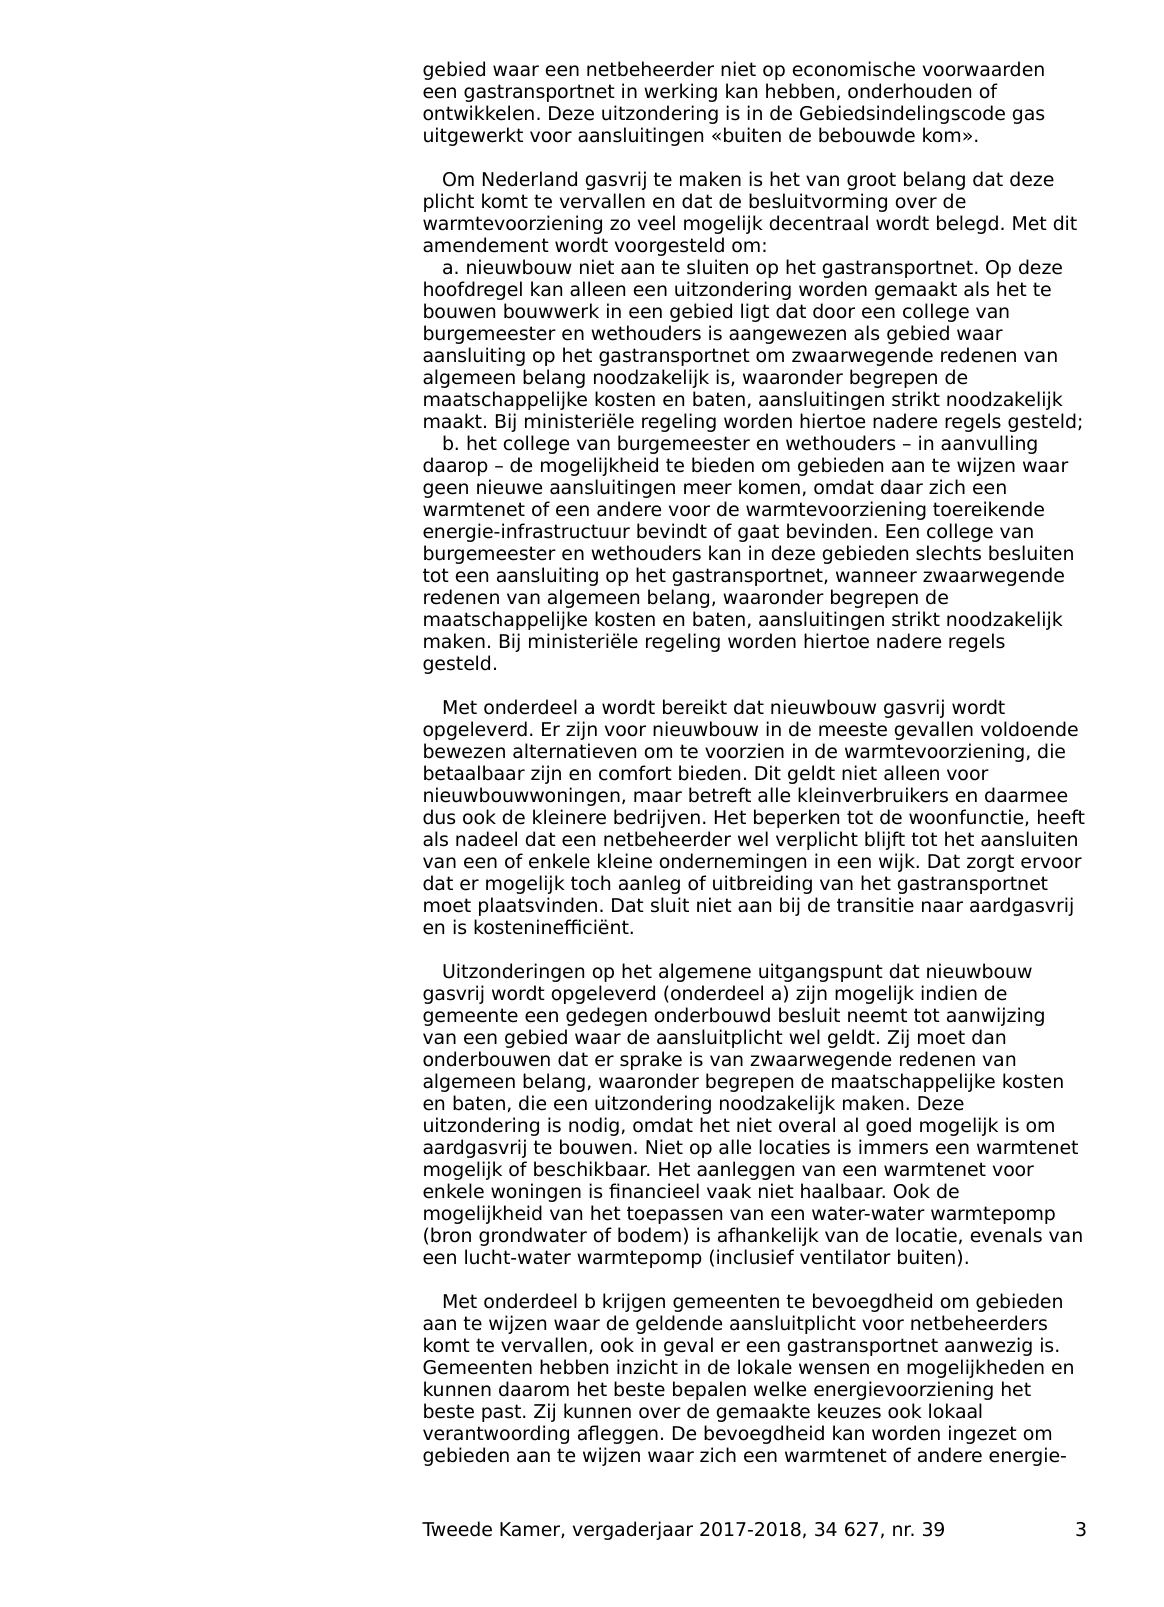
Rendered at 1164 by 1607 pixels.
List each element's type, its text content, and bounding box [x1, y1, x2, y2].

text a. nieuwbouw niet aan te sluiten op het gastransportnet. Op deze hoofdregel kan alleen een uitzondering worden gemaakt als het te bouwen bouwwerk in een gebied ligt dat door een college van burgemeester en wethouders is aangewezen als gebied waar aansluiting op het gastransportnet om zwaarwegende redenen van algemeen belang noodzakelijk is, waaronder begrepen de maatschappelijke kosten en baten, aansluitingen strikt noodzakelijk maakt. Bij ministeriële regeling worden hiertoe nadere regels gesteld; [422, 257, 1087, 433]
text Uitzonderingen op het algemene uitgangspunt dat nieuwbouw gasvrij wordt opgeleverd (onderdeel a) zijn mogelijk indien de gemeente een gedegen onderbouwd besluit neemt tot aanwijzing van een gebied waar de aansluitplicht wel geldt. Zij moet dan onderbouwen dat er sprake is van zwaarwegende redenen van algemeen belang, waaronder begrepen de maatschappelijke kosten en baten, die een uitzondering noodzakelijk maken. Deze uitzondering is nodig, omdat het niet overal al goed mogelijk is om aardgasvrij te bouwen. Niet op alle locaties is immers een warmtenet mogelijk of beschikbaar. Het aanleggen van een warmtenet voor enkele woningen is financieel vaak niet haalbaar. Ook de mogelijkheid van het toepassen van een water-water warmtepomp (bron grondwater of bodem) is afhankelijk van de locatie, evenals van een lucht-water warmtepomp (inclusief ventilator buiten). [422, 961, 1087, 1268]
text Om Nederland gasvrij te maken is het van groot belang dat deze plicht komt te vervallen en dat de besluitvorming over de warmtevoorziening zo veel mogelijk decentraal wordt belegd. Met dit amendement wordt voorgesteld om: [422, 169, 1087, 257]
text b. het college van burgemeester en wethouders – in aanvulling daarop – de mogelijkheid te bieden om gebieden aan te wijzen waar geen nieuwe aansluitingen meer komen, omdat daar zich een warmtenet of een andere voor de warmtevoorziening toereikende energie-infrastructuur bevindt of gaat bevinden. Een college van burgemeester en wethouders kan in deze gebieden slechts besluiten tot een aansluiting op het gastransportnet, wanneer zwaarwegende redenen van algemeen belang, waaronder begrepen de maatschappelijke kosten en baten, aansluitingen strikt noodzakelijk maken. Bij ministeriële regeling worden hiertoe nadere regels gesteld. [422, 433, 1087, 675]
text Met onderdeel a wordt bereikt dat nieuwbouw gasvrij wordt opgeleverd. Er zijn voor nieuwbouw in de meeste gevallen voldoende bewezen alternatieven om te voorzien in de warmtevoorziening, die betaalbaar zijn en comfort bieden. Dit geldt niet alleen voor nieuwbouwwoningen, maar betreft alle kleinverbruikers en daarmee dus ook de kleinere bedrijven. Het beperken tot de woonfunctie, heeft als nadeel dat een netbeheerder wel verplicht blijft tot het aansluiten van een of enkele kleine ondernemingen in een wijk. Dat zorgt ervoor dat er mogelijk toch aanleg of uitbreiding van het gastransportnet moet plaatsvinden. Dat sluit niet aan bij de transitie naar aardgasvrij en is kosteninefficiënt. [422, 697, 1087, 939]
text Met onderdeel b krijgen gemeenten te bevoegdheid om gebieden aan te wijzen waar de geldende aansluitplicht voor netbeheerders komt te vervallen, ook in geval er een gastransportnet aanwezig is. Gemeenten hebben inzicht in de lokale wensen en mogelijkheden en kunnen daarom het beste bepalen welke energievoorziening het beste past. Zij kunnen over de gemaakte keuzes ook lokaal verantwoording afleggen. De bevoegdheid kan worden ingezet om gebieden aan te wijzen waar zich een warmtenet of andere energie- [422, 1291, 1087, 1467]
text gebied waar een netbeheerder niet op economische voorwaarden een gastransportnet in werking kan hebben, onderhouden of ontwikkelen. Deze uitzondering is in de Gebiedsindelingscode gas uitgewerkt voor aansluitingen «buiten de bebouwde kom». [422, 59, 1087, 147]
